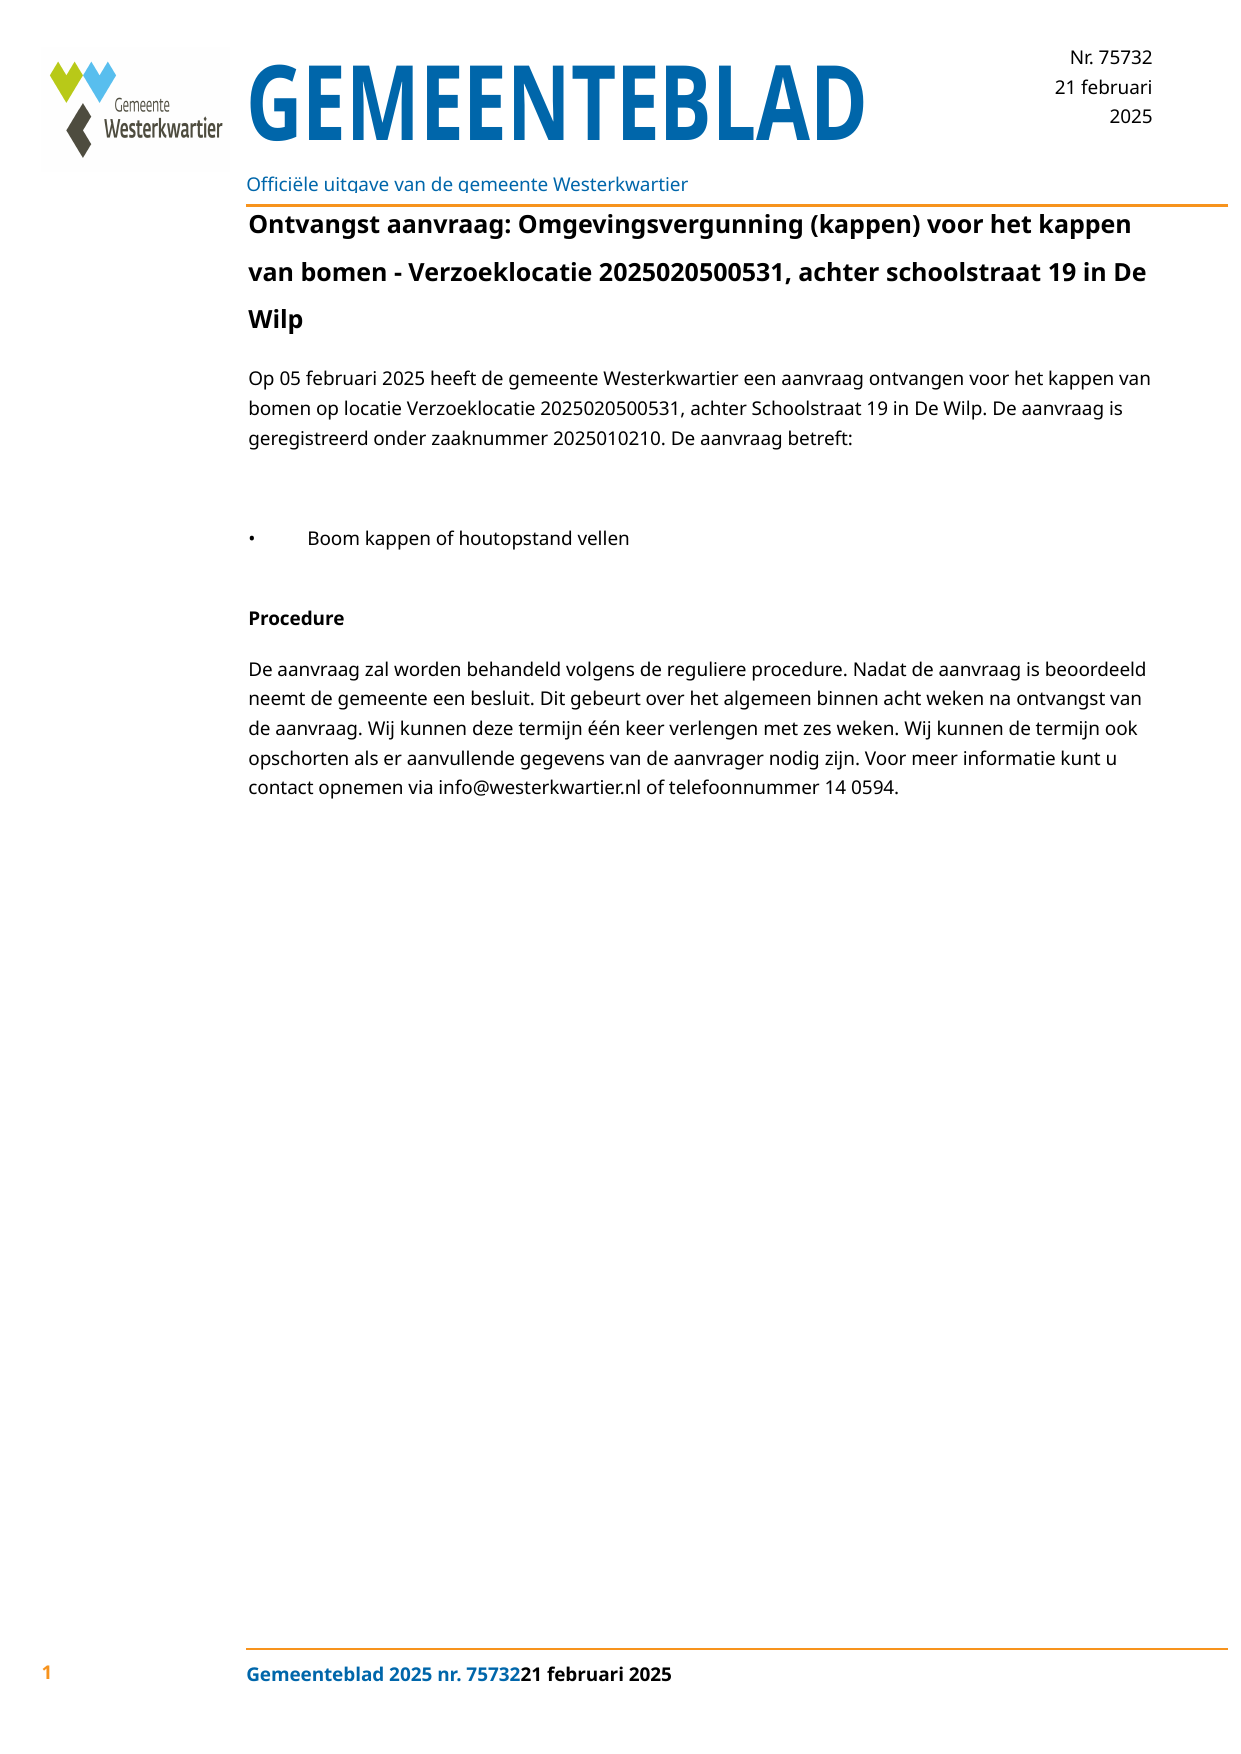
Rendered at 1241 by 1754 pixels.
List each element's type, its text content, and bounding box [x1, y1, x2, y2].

text De aanvraag zal worden behandeld volgens de reguliere procedure. Nadat de aanvraag is beoordeeld neemt de gemeente een besluit. Dit gebeurt over het algemeen binnen acht weken na ontvangst van de aanvraag. Wij kunnen deze termijn één keer verlengen met zes weken. Wij kunnen de termijn ook opschorten als er aanvullende gegevens van de aanvrager nodig zijn. Voor meer informatie kunt u contact opnemen via info@westerkwartier.nl of telefoonnummer 14 0594. [248, 656, 1152, 800]
list Boom kappen of houtopstand vellen [248, 526, 1152, 551]
text Procedure [248, 606, 1152, 631]
text Ontvangst aanvraag: Omgevingsvergunning (kappen) voor het kappen van bomen - Verzoeklocatie 2025020500531, achter schoolstraat 19 in De Wilp [248, 207, 1152, 336]
text Op 05 februari 2025 heeft de gemeente Westerkwartier een aanvraag ontvangen voor het kappen van bomen op locatie Verzoeklocatie 2025020500531, achter Schoolstraat 19 in De Wilp. De aanvraag is geregistreerd onder zaaknummer 2025010210. De aanvraag betreft: [248, 366, 1152, 450]
picture [41, 47, 231, 172]
